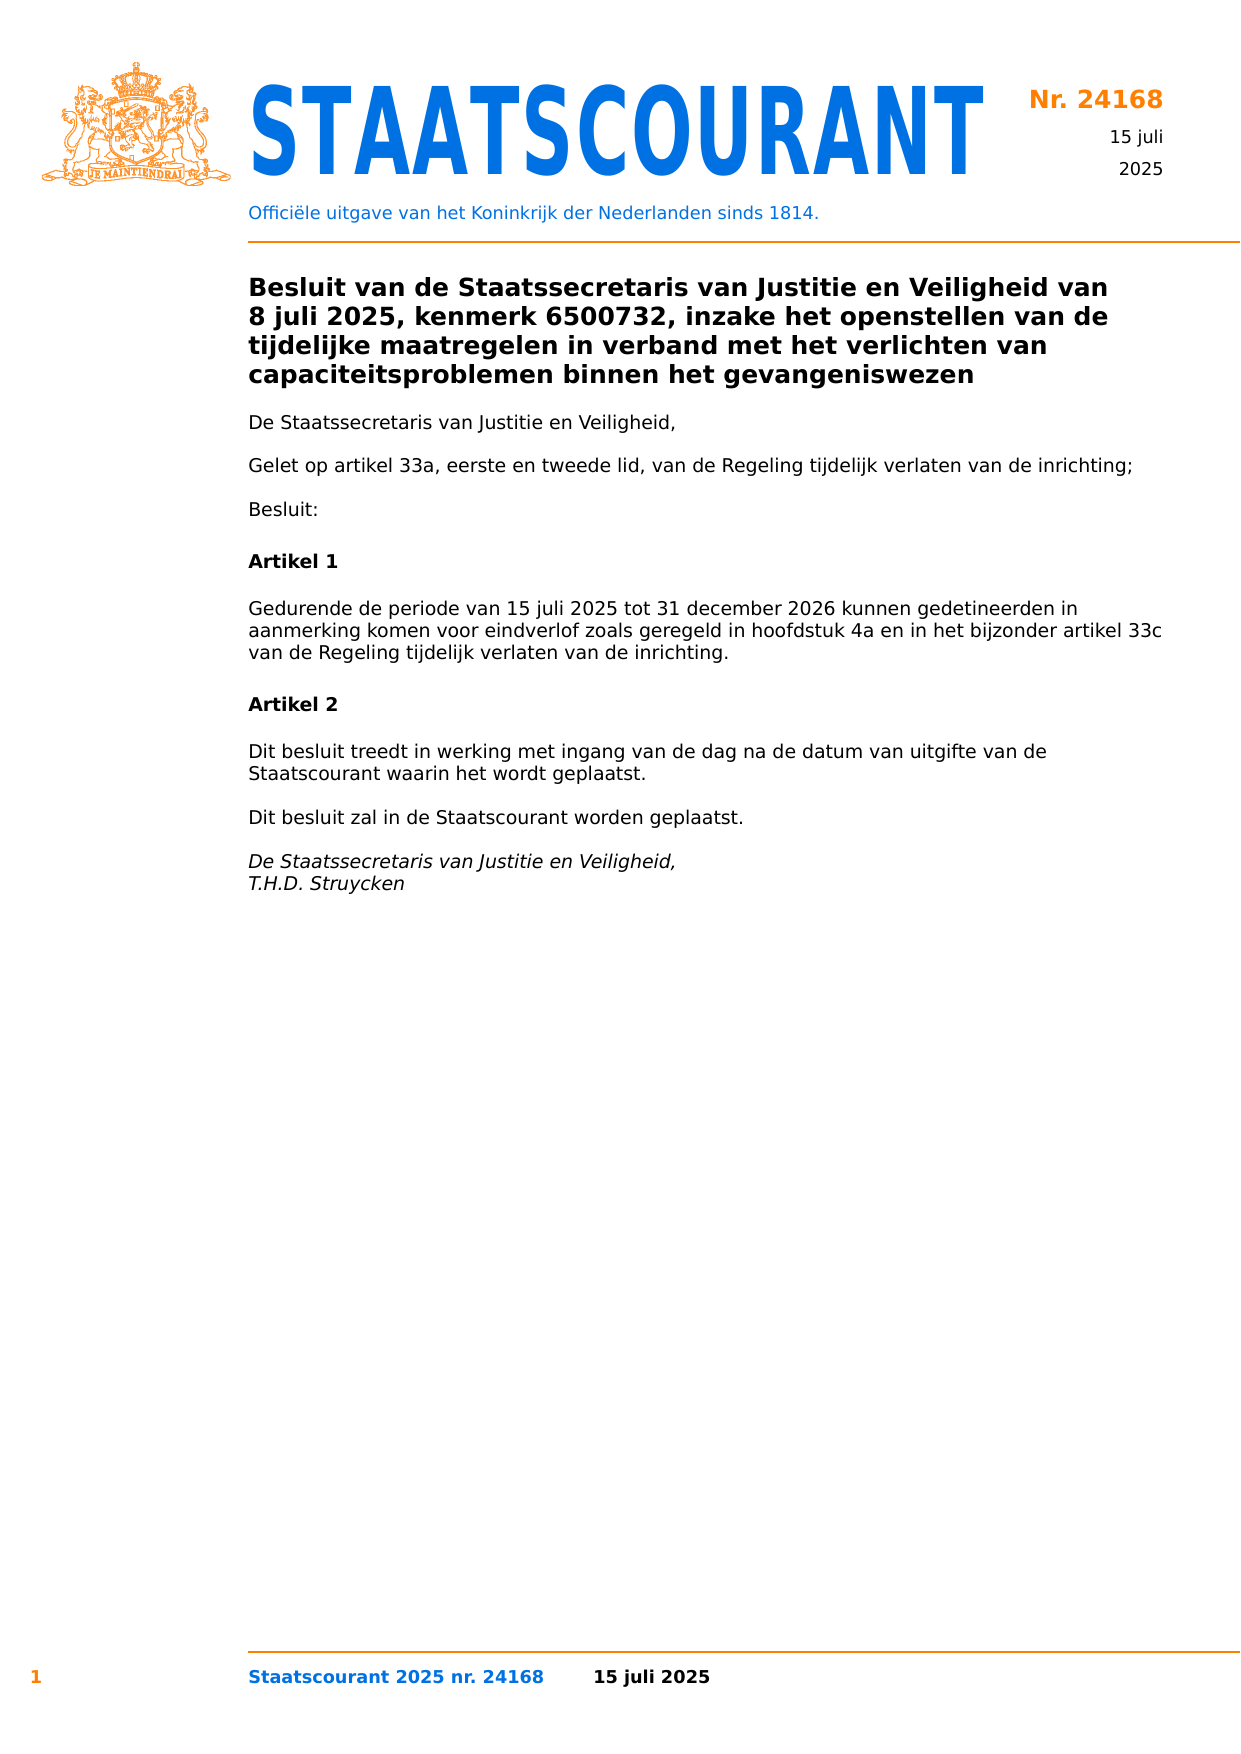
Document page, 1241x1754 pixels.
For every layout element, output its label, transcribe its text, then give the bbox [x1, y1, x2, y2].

table_header [25, 62, 248, 241]
text Gedurende de periode van 15 juli 2025 tot 31 december 2026 kunnen gedetineerden in aanmerking komen voor eindverlof zoals geregeld in hoofdstuk 4a en in het bijzonder artikel 33c van de Regeling tijdelijk verlaten van de inrichting. [248, 598, 1163, 664]
subtitle Besluit van de Staatssecretaris van Justitie en Veiligheid van 8 juli 2025, kenmerk 6500732, inzake het openstellen van de tijdelijke maatregelen in verband met het verlichten van capaciteitsproblemen binnen het gevangeniswezen [248, 273, 1163, 390]
table_header STAATSCOURANT [248, 62, 998, 203]
table_header Nr. 24168 [998, 62, 1240, 121]
subtitle Artikel 2 [248, 694, 1163, 716]
picture [41, 62, 231, 186]
table_cell 2025 [998, 153, 1240, 203]
text De Staatssecretaris van Justitie en Veiligheid, [248, 412, 1163, 433]
text Gelet op artikel 33a, eerste en tweede lid, van de Regeling tijdelijk verlaten van de inrichting; [248, 455, 1163, 477]
text Besluit: [248, 499, 1163, 521]
text De Staatssecretaris van Justitie en Veiligheid, T.H.D. Struycken [248, 851, 1163, 895]
text Dit besluit zal in de Staatscourant worden geplaatst. [248, 807, 1163, 829]
subtitle Artikel 1 [248, 551, 1163, 573]
table_cell Officiële uitgave van het Koninkrijk der Nederlanden sinds 1814. [248, 203, 1240, 241]
table_cell 15 juli [998, 121, 1240, 153]
text Dit besluit treedt in werking met ingang van de dag na de datum van uitgifte van de Staatscourant waarin het wordt geplaatst. [248, 741, 1163, 785]
